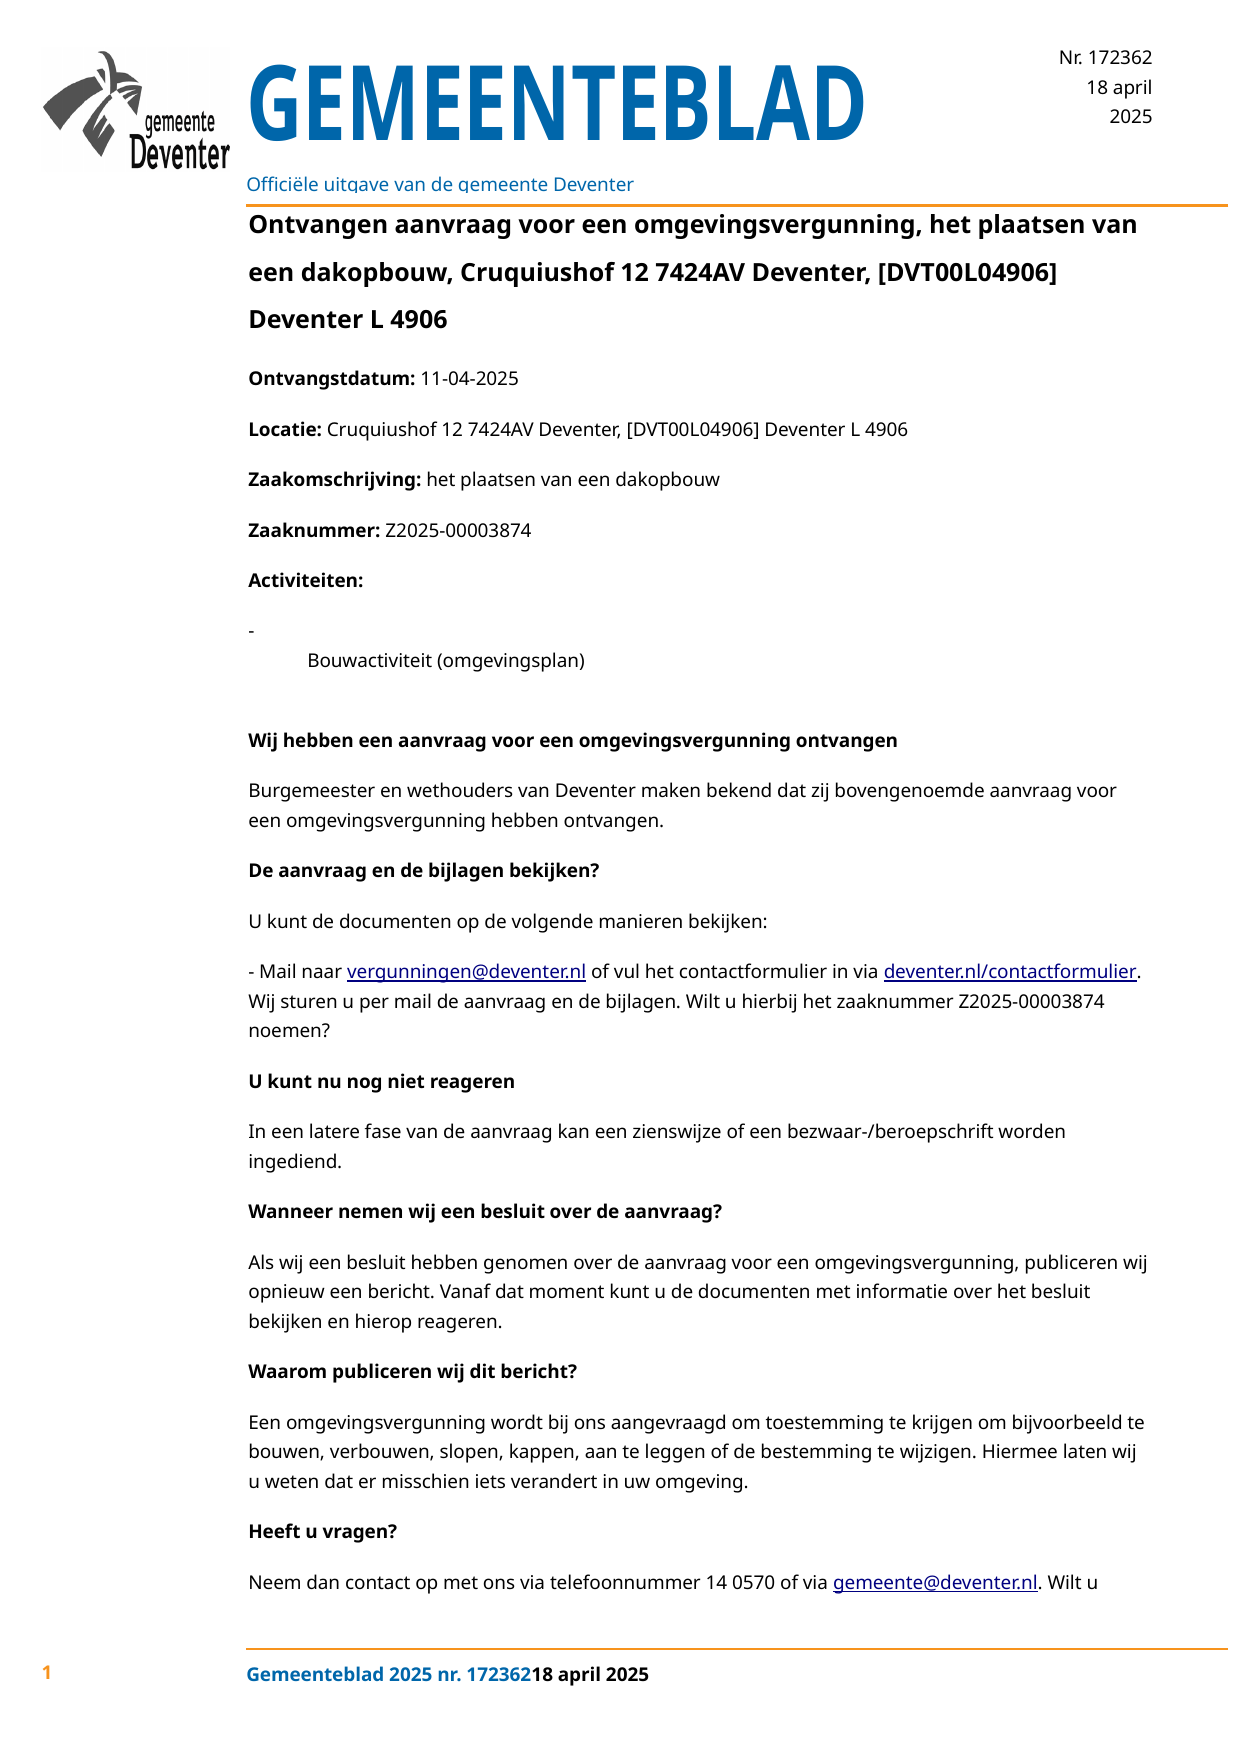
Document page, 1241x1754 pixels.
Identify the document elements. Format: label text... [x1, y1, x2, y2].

text Ontvangen aanvraag voor een omgevingsvergunning, het plaatsen van een dakopbouw, Cruquiushof 12 7424AV Deventer, [DVT00L04906] Deventer L 4906 [248, 207, 1152, 336]
text Wij hebben een aanvraag voor een omgevingsvergunning ontvangen [248, 727, 1152, 753]
text U kunt nu nog niet reageren [248, 1068, 1152, 1094]
text In een latere fase van de aanvraag kan een zienswijze of een bezwaar-/beroepschrift worden ingediend. [248, 1118, 1152, 1174]
text - Mail naar vergunningen@deventer.nl of vul het contactformulier in via deventer.nl/contactformulier. Wij sturen u per mail de aanvraag en de bijlagen. Wilt u hierbij het zaaknummer Z2025-00003874 noemen? [248, 958, 1152, 1043]
text Waarom publiceren wij dit bericht? [248, 1358, 1152, 1384]
text Wanneer nemen wij een besluit over de aanvraag? [248, 1198, 1152, 1224]
picture [41, 47, 231, 172]
text Heeft u vragen? [248, 1518, 1152, 1544]
text Burgemeester en wethouders van Deventer maken bekend dat zij bovengenoemde aanvraag voor een omgevingsvergunning hebben ontvangen. [248, 778, 1152, 833]
text De aanvraag en de bijlagen bekijken? [248, 858, 1152, 883]
text Als wij een besluit hebben genomen over de aanvraag voor een omgevingsvergunning, publiceren wij opnieuw een bericht. Vanaf dat moment kunt u de documenten met informatie over het besluit bekijken en hierop reageren. [248, 1249, 1152, 1334]
text Locatie: Cruquiushof 12 7424AV Deventer, [DVT00L04906] Deventer L 4906 [248, 416, 1152, 442]
text Zaaknummer: Z2025-00003874 [248, 517, 1152, 542]
text Een omgevingsvergunning wordt bij ons aangevraagd om toestemming te krijgen om bijvoorbeeld te bouwen, verbouwen, slopen, kappen, aan te leggen of de bestemming te wijzigen. Hiermee laten wij u weten dat er misschien iets verandert in uw omgeving. [248, 1409, 1152, 1494]
list Bouwactiviteit (omgevingsplan) [248, 647, 1152, 673]
text U kunt de documenten op de volgende manieren bekijken: [248, 908, 1152, 934]
text Zaakomschrijving: het plaatsen van een dakopbouw [248, 466, 1152, 492]
text Ontvangstdatum: 11-04-2025 [248, 366, 1152, 391]
text Activiteiten: [248, 567, 1152, 593]
text Neem dan contact op met ons via telefoonnummer 14 0570 of via gemeente@deventer.nl. Wilt u [248, 1569, 1152, 1594]
